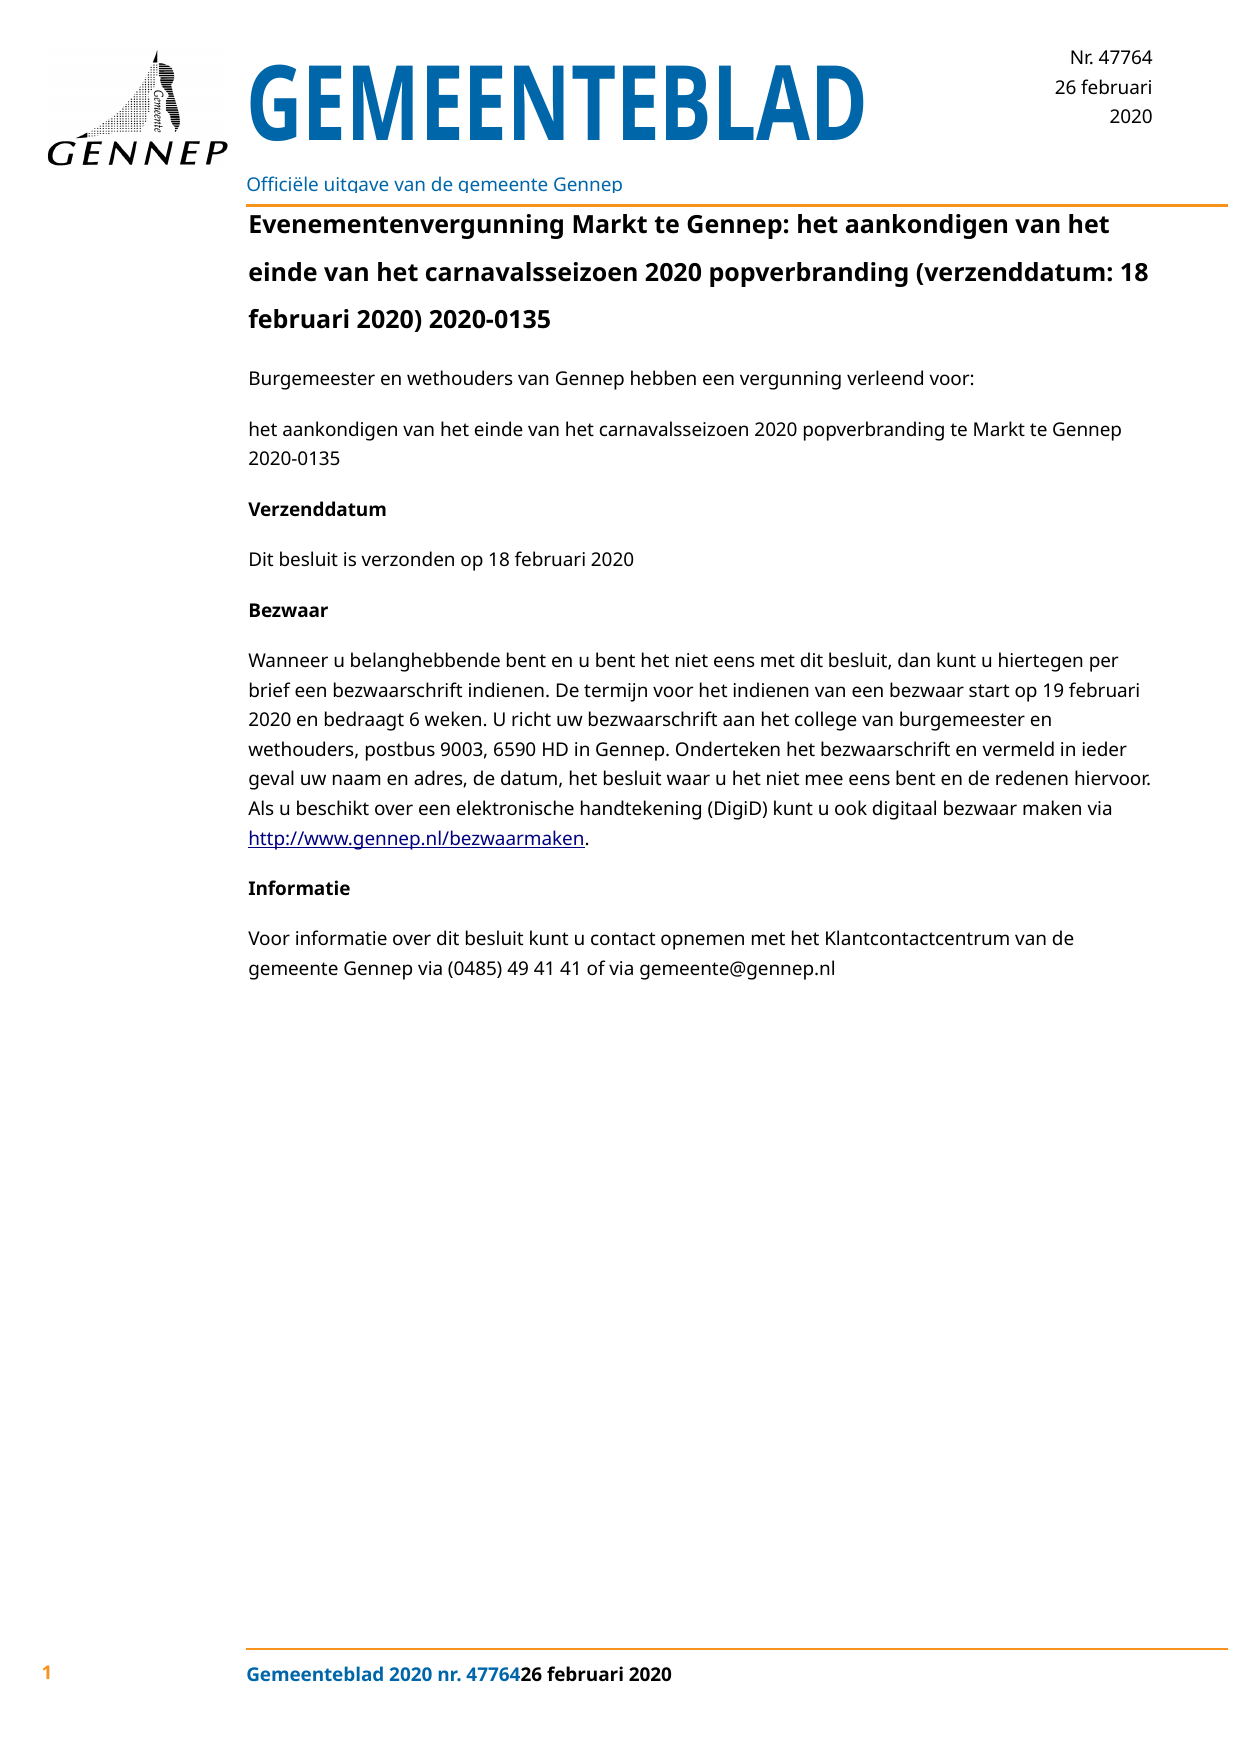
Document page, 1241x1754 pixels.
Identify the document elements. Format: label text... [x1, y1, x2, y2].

text Informatie [248, 875, 1152, 901]
text Verzenddatum [248, 496, 1152, 522]
text Wanneer u belanghebbende bent en u bent het niet eens met dit besluit, dan kunt u hiertegen per brief een bezwaarschrift indienen. De termijn voor het indienen van een bezwaar start op 19 februari 2020 en bedraagt 6 weken. U richt uw bezwaarschrift aan het college van burgemeester en wethouders, postbus 9003, 6590 HD in Gennep. Onderteken het bezwaarschrift en vermeld in ieder geval uw naam en adres, de datum, het besluit waar u het niet mee eens bent en de redenen hiervoor. Als u beschikt over een elektronische handtekening (DigiD) kunt u ook digitaal bezwaar maken via http://www.gennep.nl/bezwaarmaken. [248, 647, 1152, 850]
text Dit besluit is verzonden op 18 februari 2020 [248, 546, 1152, 572]
text het aankondigen van het einde van het carnavalsseizoen 2020 popverbranding te Markt te Gennep 2020-0135 [248, 416, 1152, 471]
text Bezwaar [248, 597, 1152, 622]
picture [41, 47, 231, 172]
text Evenementenvergunning Markt te Gennep: het aankondigen van het einde van het carnavalsseizoen 2020 popverbranding (verzenddatum: 18 februari 2020) 2020-0135 [248, 207, 1152, 336]
text Voor informatie over dit besluit kunt u contact opnemen met het Klantcontactcentrum van de gemeente Gennep via (0485) 49 41 41 of via gemeente@gennep.nl [248, 926, 1152, 981]
text Burgemeester en wethouders van Gennep hebben een vergunning verleend voor: [248, 366, 1152, 391]
